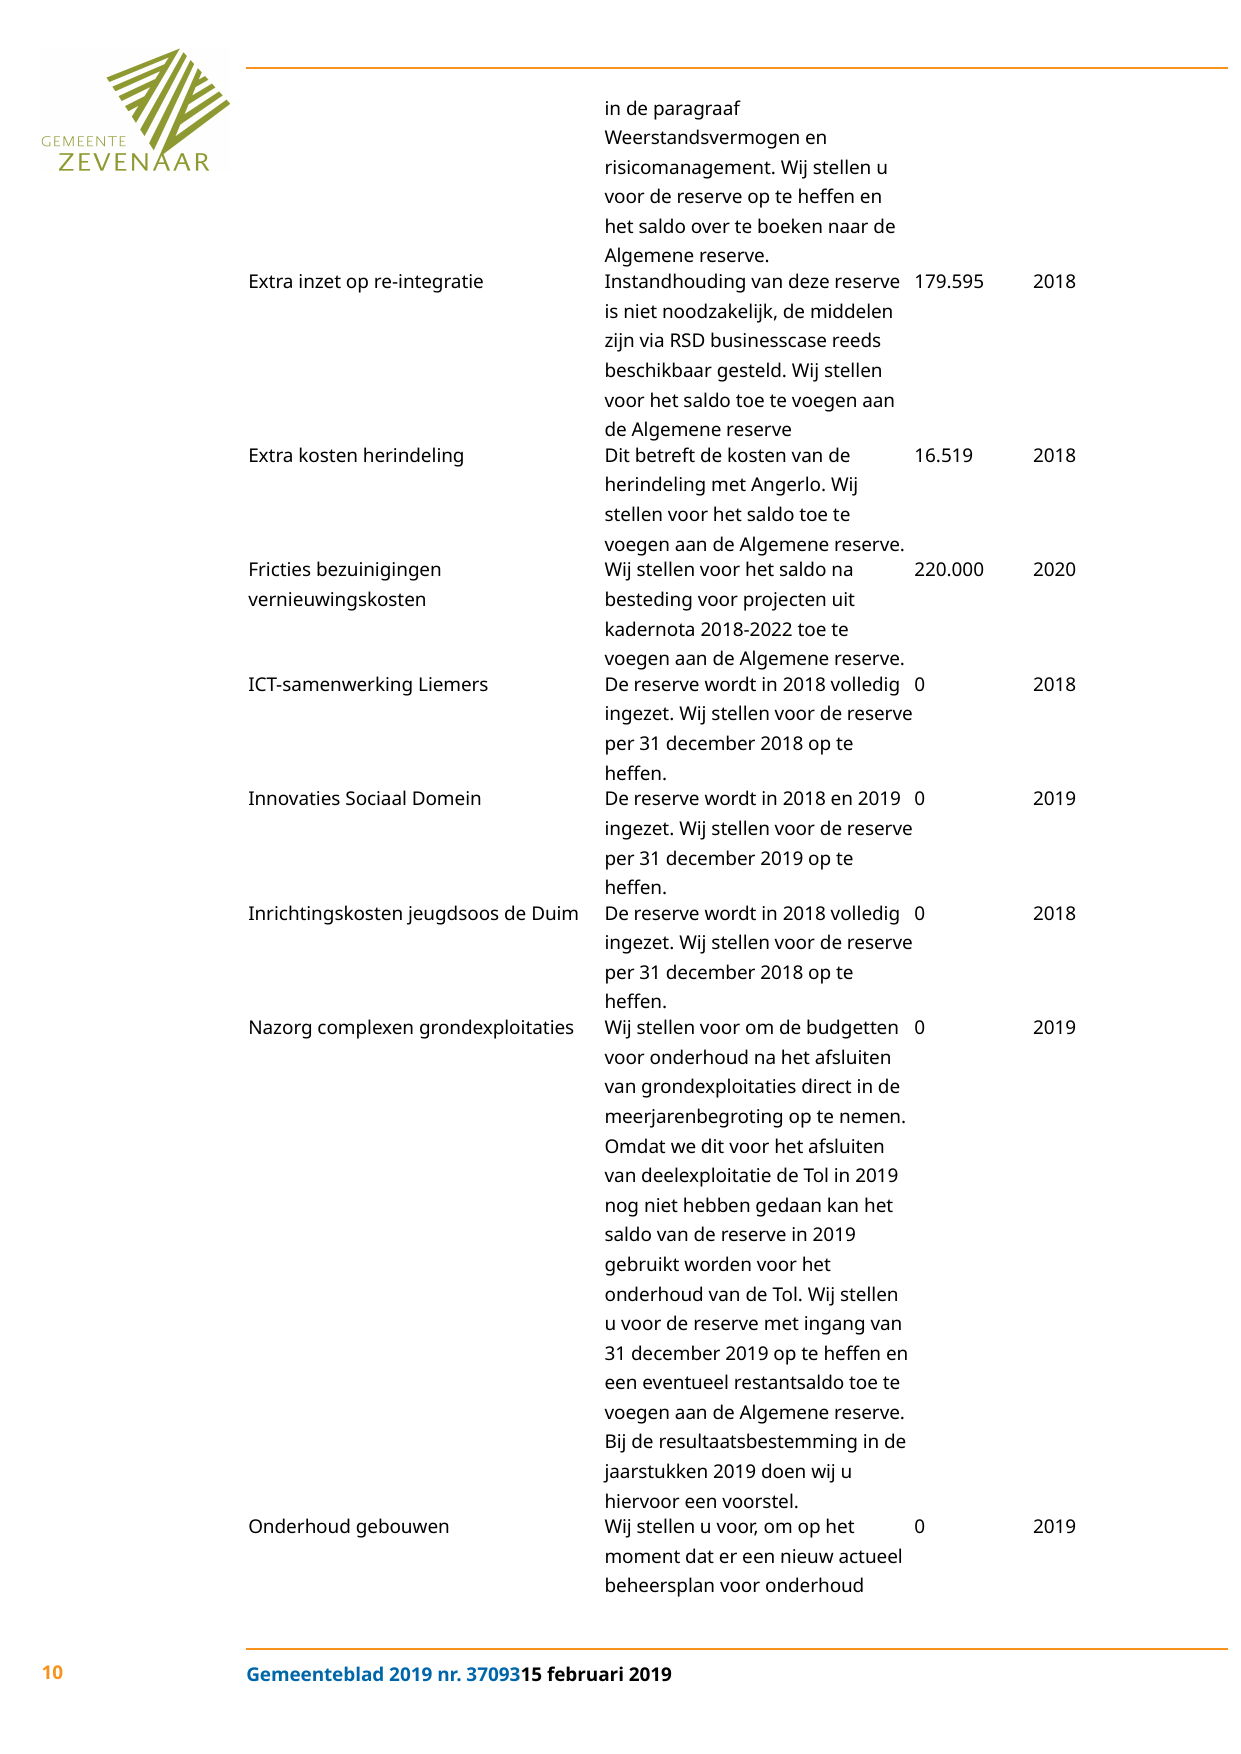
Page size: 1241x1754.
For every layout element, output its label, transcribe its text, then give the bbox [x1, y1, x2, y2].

table_cell Fricties bezuinigingen vernieuwingskosten [248, 557, 604, 671]
table_cell Extra kosten herindeling [248, 442, 604, 557]
table_cell 0 [914, 1514, 1033, 1598]
table_cell 2018 [1033, 269, 1152, 442]
table_cell Extra inzet op re-integratie [248, 269, 604, 442]
table_cell 2019 [1033, 1015, 1152, 1513]
table_cell De reserve wordt in 2018 volledig ingezet. Wij stellen voor de reserve per 31 december 2018 op te heffen. [604, 671, 914, 786]
table_cell 0 [914, 671, 1033, 786]
table_cell Instandhouding van deze reserve is niet noodzakelijk, de middelen zijn via RSD businesscase reeds beschikbaar gesteld. Wij stellen voor het saldo toe te voegen aan de Algemene reserve [604, 269, 914, 442]
table_cell Innovaties Sociaal Domein [248, 786, 604, 900]
table_cell [248, 95, 604, 268]
table_cell 2018 [1033, 442, 1152, 557]
table_cell 16.519 [914, 442, 1033, 557]
table_cell 2020 [1033, 557, 1152, 671]
table_cell 2019 [1033, 786, 1152, 900]
picture [41, 47, 231, 172]
table_cell De reserve wordt in 2018 en 2019 ingezet. Wij stellen voor de reserve per 31 december 2019 op te heffen. [604, 786, 914, 900]
table_cell 2018 [1033, 671, 1152, 786]
table_cell Inrichtingskosten jeugdsoos de Duim [248, 900, 604, 1014]
table_cell 0 [914, 900, 1033, 1014]
table_cell [1033, 95, 1152, 268]
table_cell in de paragraaf Weerstandsvermogen en risicomanagement. Wij stellen u voor de reserve op te heffen en het saldo over te boeken naar de Algemene reserve. [604, 95, 914, 268]
table_cell 2018 [1033, 900, 1152, 1014]
table_cell De reserve wordt in 2018 volledig ingezet. Wij stellen voor de reserve per 31 december 2018 op te heffen. [604, 900, 914, 1014]
table_cell [914, 95, 1033, 268]
table_cell Wij stellen voor om de budgetten voor onderhoud na het afsluiten van grondexploitaties direct in de meerjarenbegroting op te nemen. Omdat we dit voor het afsluiten van deelexploitatie de Tol in 2019 nog niet hebben gedaan kan het saldo van de reserve in 2019 gebruikt worden voor het onderhoud van de Tol. Wij stellen u voor de reserve met ingang van 31 december 2019 op te heffen en een eventueel restantsaldo toe te voegen aan de Algemene reserve. Bij de resultaatsbestemming in de jaarstukken 2019 doen wij u hiervoor een voorstel. [604, 1015, 914, 1513]
table_cell Wij stellen u voor, om op het moment dat er een nieuw actueel beheersplan voor onderhoud [604, 1514, 914, 1598]
table_cell 2019 [1033, 1514, 1152, 1598]
table_cell 220.000 [914, 557, 1033, 671]
table_cell 179.595 [914, 269, 1033, 442]
table_cell Wij stellen voor het saldo na besteding voor projecten uit kadernota 2018-2022 toe te voegen aan de Algemene reserve. [604, 557, 914, 671]
table_cell Onderhoud gebouwen [248, 1514, 604, 1598]
table_cell 0 [914, 786, 1033, 900]
table_cell 0 [914, 1015, 1033, 1513]
table_cell Dit betreft de kosten van de herindeling met Angerlo. Wij stellen voor het saldo toe te voegen aan de Algemene reserve. [604, 442, 914, 557]
table_cell Nazorg complexen grondexploitaties [248, 1015, 604, 1513]
table_cell ICT-samenwerking Liemers [248, 671, 604, 786]
